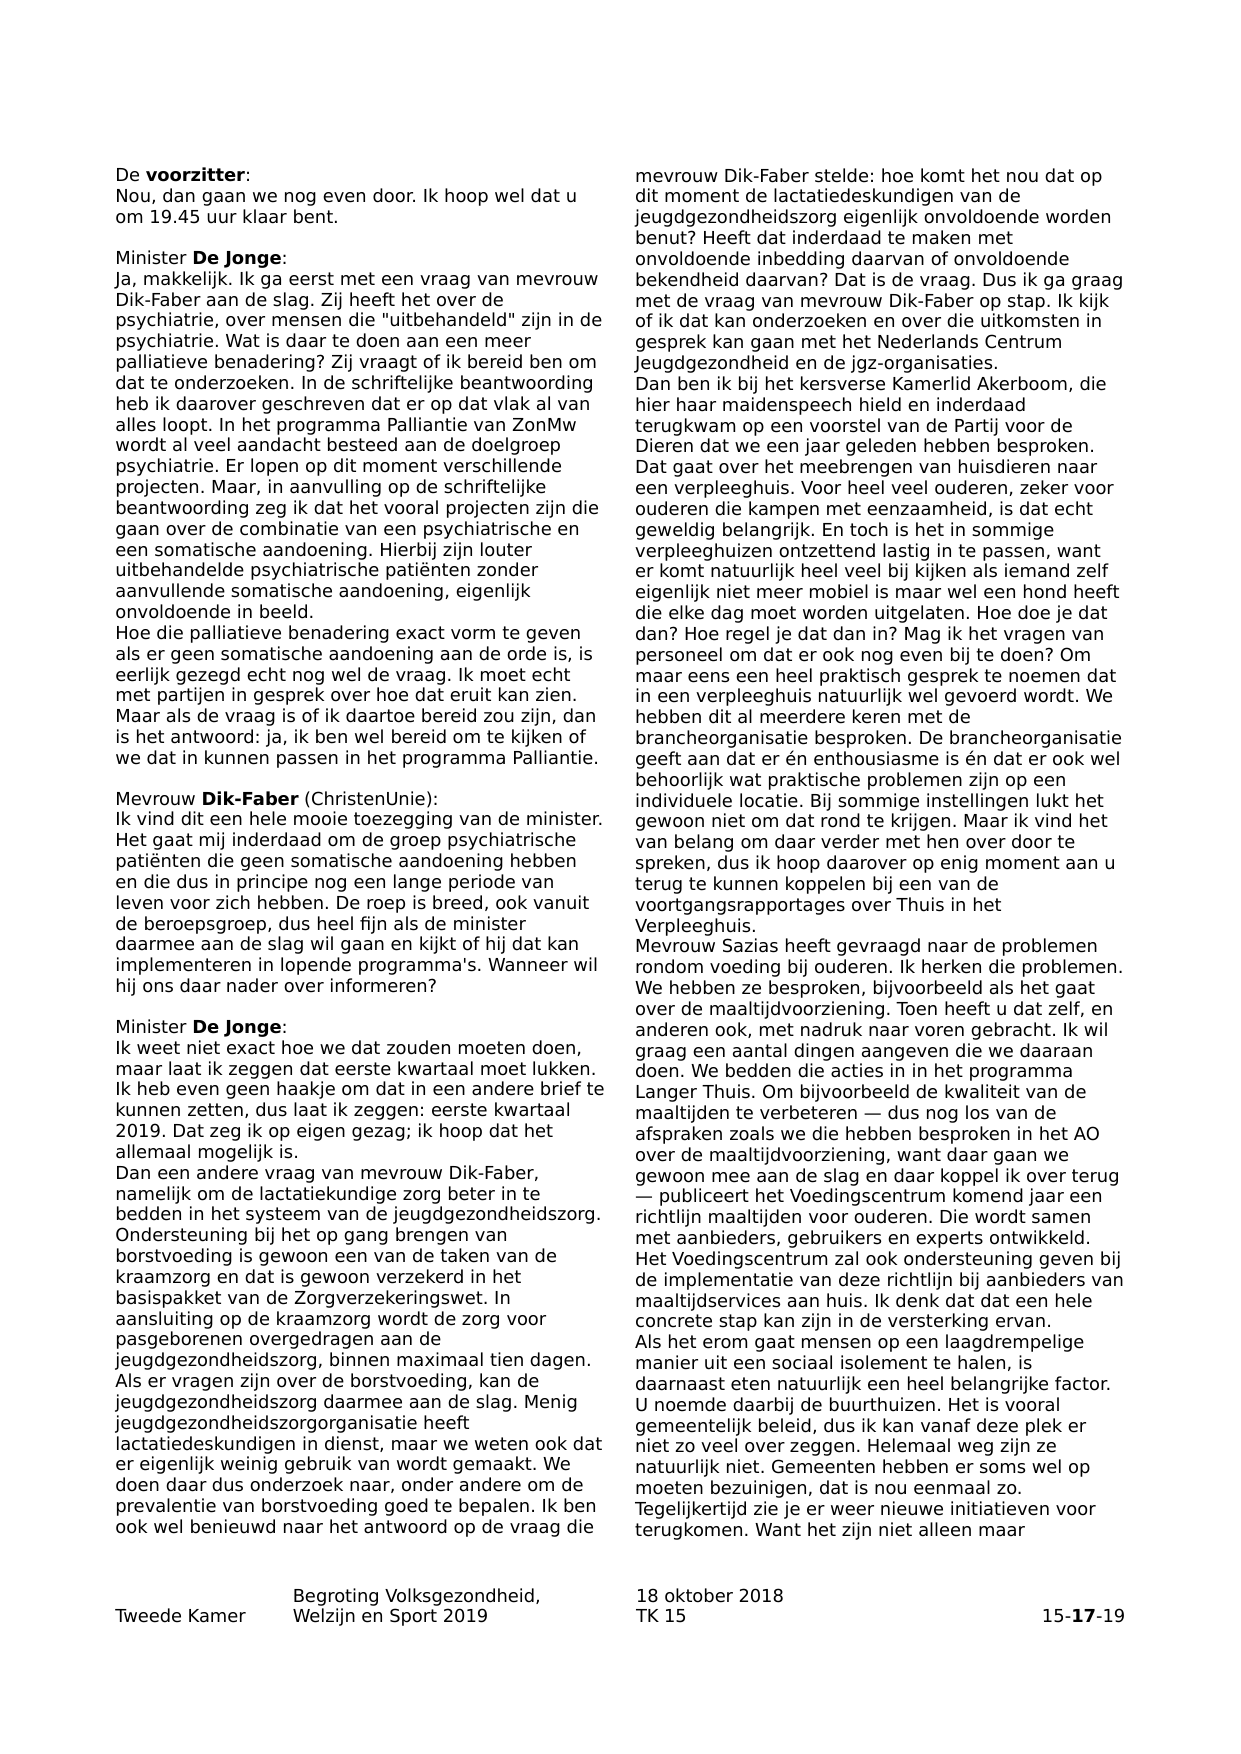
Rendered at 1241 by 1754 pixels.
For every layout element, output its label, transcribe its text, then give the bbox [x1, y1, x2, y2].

text Mevrouw Dik-Faber (ChristenUnie): [115, 788, 605, 809]
text Als het erom gaat mensen op een laagdrempelige manier uit een sociaal isolement te halen, is daarnaast eten natuurlijk een heel belangrijke factor. U noemde daarbij de buurthuizen. Het is vooral gemeentelijk beleid, dus ik kan vanaf deze plek er niet zo veel over zeggen. Helemaal weg zijn ze natuurlijk niet. Gemeenten hebben er soms wel op moeten bezuinigen, dat is nou eenmaal zo. Tegelijkertijd zie je er weer nieuwe initiatieven voor terugkomen. Want het zijn niet alleen maar [635, 1332, 1125, 1540]
text Hoe die palliatieve benadering exact vorm te geven als er geen somatische aandoening aan de orde is, is eerlijk gezegd echt nog wel de vraag. Ik moet echt met partijen in gesprek over hoe dat eruit kan zien. Maar als de vraag is of ik daartoe bereid zou zijn, dan is het antwoord: ja, ik ben wel bereid om te kijken of we dat in kunnen passen in het programma Palliantie. [115, 623, 605, 768]
text mevrouw Dik-Faber stelde: hoe komt het nou dat op dit moment de lactatiedeskundigen van de jeugdgezondheidszorg eigenlijk onvoldoende worden benut? Heeft dat inderdaad te maken met onvoldoende inbedding daarvan of onvoldoende bekendheid daarvan? Dat is de vraag. Dus ik ga graag met de vraag van mevrouw Dik-Faber op stap. Ik kijk of ik dat kan onderzoeken en over die uitkomsten in gesprek kan gaan met het Nederlands Centrum Jeugdgezondheid en de jgz-organisaties. [635, 165, 1125, 374]
text De voorzitter: [115, 165, 605, 186]
text Ik weet niet exact hoe we dat zouden moeten doen, maar laat ik zeggen dat eerste kwartaal moet lukken. Ik heb even geen haakje om dat in een andere brief te kunnen zetten, dus laat ik zeggen: eerste kwartaal 2019. Dat zeg ik op eigen gezag; ik hoop dat het allemaal mogelijk is. [115, 1037, 605, 1162]
text Dan een andere vraag van mevrouw Dik-Faber, namelijk om de lactatiekundige zorg beter in te bedden in het systeem van de jeugdgezondheidszorg. Ondersteuning bij het op gang brengen van borstvoeding is gewoon een van de taken van de kraamzorg en dat is gewoon verzekerd in het basispakket van de Zorgverzekeringswet. In aansluiting op de kraamzorg wordt de zorg voor pasgeborenen overgedragen aan de jeugdgezondheidszorg, binnen maximaal tien dagen. Als er vragen zijn over de borstvoeding, kan de jeugdgezondheidszorg daarmee aan de slag. Menig jeugdgezondheidszorgorganisatie heeft lactatiedeskundigen in dienst, maar we weten ook dat er eigenlijk weinig gebruik van wordt gemaakt. We doen daar dus onderzoek naar, onder andere om de prevalentie van borstvoeding goed te bepalen. Ik ben ook wel benieuwd naar het antwoord op de vraag die [115, 1162, 605, 1537]
text Ik vind dit een hele mooie toezegging van de minister. Het gaat mij inderdaad om de groep psychiatrische patiënten die geen somatische aandoening hebben en die dus in principe nog een lange periode van leven voor zich hebben. De roep is breed, ook vanuit de beroepsgroep, dus heel fijn als de minister daarmee aan de slag wil gaan en kijkt of hij dat kan implementeren in lopende programma's. Wanneer wil hij ons daar nader over informeren? [115, 809, 605, 997]
text Minister De Jonge: [115, 248, 605, 268]
text Nou, dan gaan we nog even door. Ik hoop wel dat u om 19.45 uur klaar bent. [115, 186, 605, 228]
text Mevrouw Sazias heeft gevraagd naar de problemen rondom voeding bij ouderen. Ik herken die problemen. We hebben ze besproken, bijvoorbeeld als het gaat over de maaltijdvoorziening. Toen heeft u dat zelf, en anderen ook, met nadruk naar voren gebracht. Ik wil graag een aantal dingen aangeven die we daaraan doen. We bedden die acties in in het programma Langer Thuis. Om bijvoorbeeld de kwaliteit van de maaltijden te verbeteren — dus nog los van de afspraken zoals we die hebben besproken in het AO over de maaltijdvoorziening, want daar gaan we gewoon mee aan de slag en daar koppel ik over terug — publiceert het Voedingscentrum komend jaar een richtlijn maaltijden voor ouderen. Die wordt samen met aanbieders, gebruikers en experts ontwikkeld. Het Voedingscentrum zal ook ondersteuning geven bij de implementatie van deze richtlijn bij aanbieders van maaltijdservices aan huis. Ik denk dat dat een hele concrete stap kan zijn in de versterking ervan. [635, 936, 1125, 1332]
text Ja, makkelijk. Ik ga eerst met een vraag van mevrouw Dik-Faber aan de slag. Zij heeft het over de psychiatrie, over mensen die "uitbehandeld" zijn in de psychiatrie. Wat is daar te doen aan een meer palliatieve benadering? Zij vraagt of ik bereid ben om dat te onderzoeken. In de schriftelijke beantwoording heb ik daarover geschreven dat er op dat vlak al van alles loopt. In het programma Palliantie van ZonMw wordt al veel aandacht besteed aan de doelgroep psychiatrie. Er lopen op dit moment verschillende projecten. Maar, in aanvulling op de schriftelijke beantwoording zeg ik dat het vooral projecten zijn die gaan over de combinatie van een psychiatrische en een somatische aandoening. Hierbij zijn louter uitbehandelde psychiatrische patiënten zonder aanvullende somatische aandoening, eigenlijk onvoldoende in beeld. [115, 268, 605, 623]
text Dan ben ik bij het kersverse Kamerlid Akerboom, die hier haar maidenspeech hield en inderdaad terugkwam op een voorstel van de Partij voor de Dieren dat we een jaar geleden hebben besproken. Dat gaat over het meebrengen van huisdieren naar een verpleeghuis. Voor heel veel ouderen, zeker voor ouderen die kampen met eenzaamheid, is dat echt geweldig belangrijk. En toch is het in sommige verpleeghuizen ontzettend lastig in te passen, want er komt natuurlijk heel veel bij kijken als iemand zelf eigenlijk niet meer mobiel is maar wel een hond heeft die elke dag moet worden uitgelaten. Hoe doe je dat dan? Hoe regel je dat dan in? Mag ik het vragen van personeel om dat er ook nog even bij te doen? Om maar eens een heel praktisch gesprek te noemen dat in een verpleeghuis natuurlijk wel gevoerd wordt. We hebben dit al meerdere keren met de brancheorganisatie besproken. De brancheorganisatie geeft aan dat er én enthousiasme is én dat er ook wel behoorlijk wat praktische problemen zijn op een individuele locatie. Bij sommige instellingen lukt het gewoon niet om dat rond te krijgen. Maar ik vind het van belang om daar verder met hen over door te spreken, dus ik hoop daarover op enig moment aan u terug te kunnen koppelen bij een van de voortgangsrapportages over Thuis in het Verpleeghuis. [635, 374, 1125, 936]
text Minister De Jonge: [115, 1017, 605, 1037]
